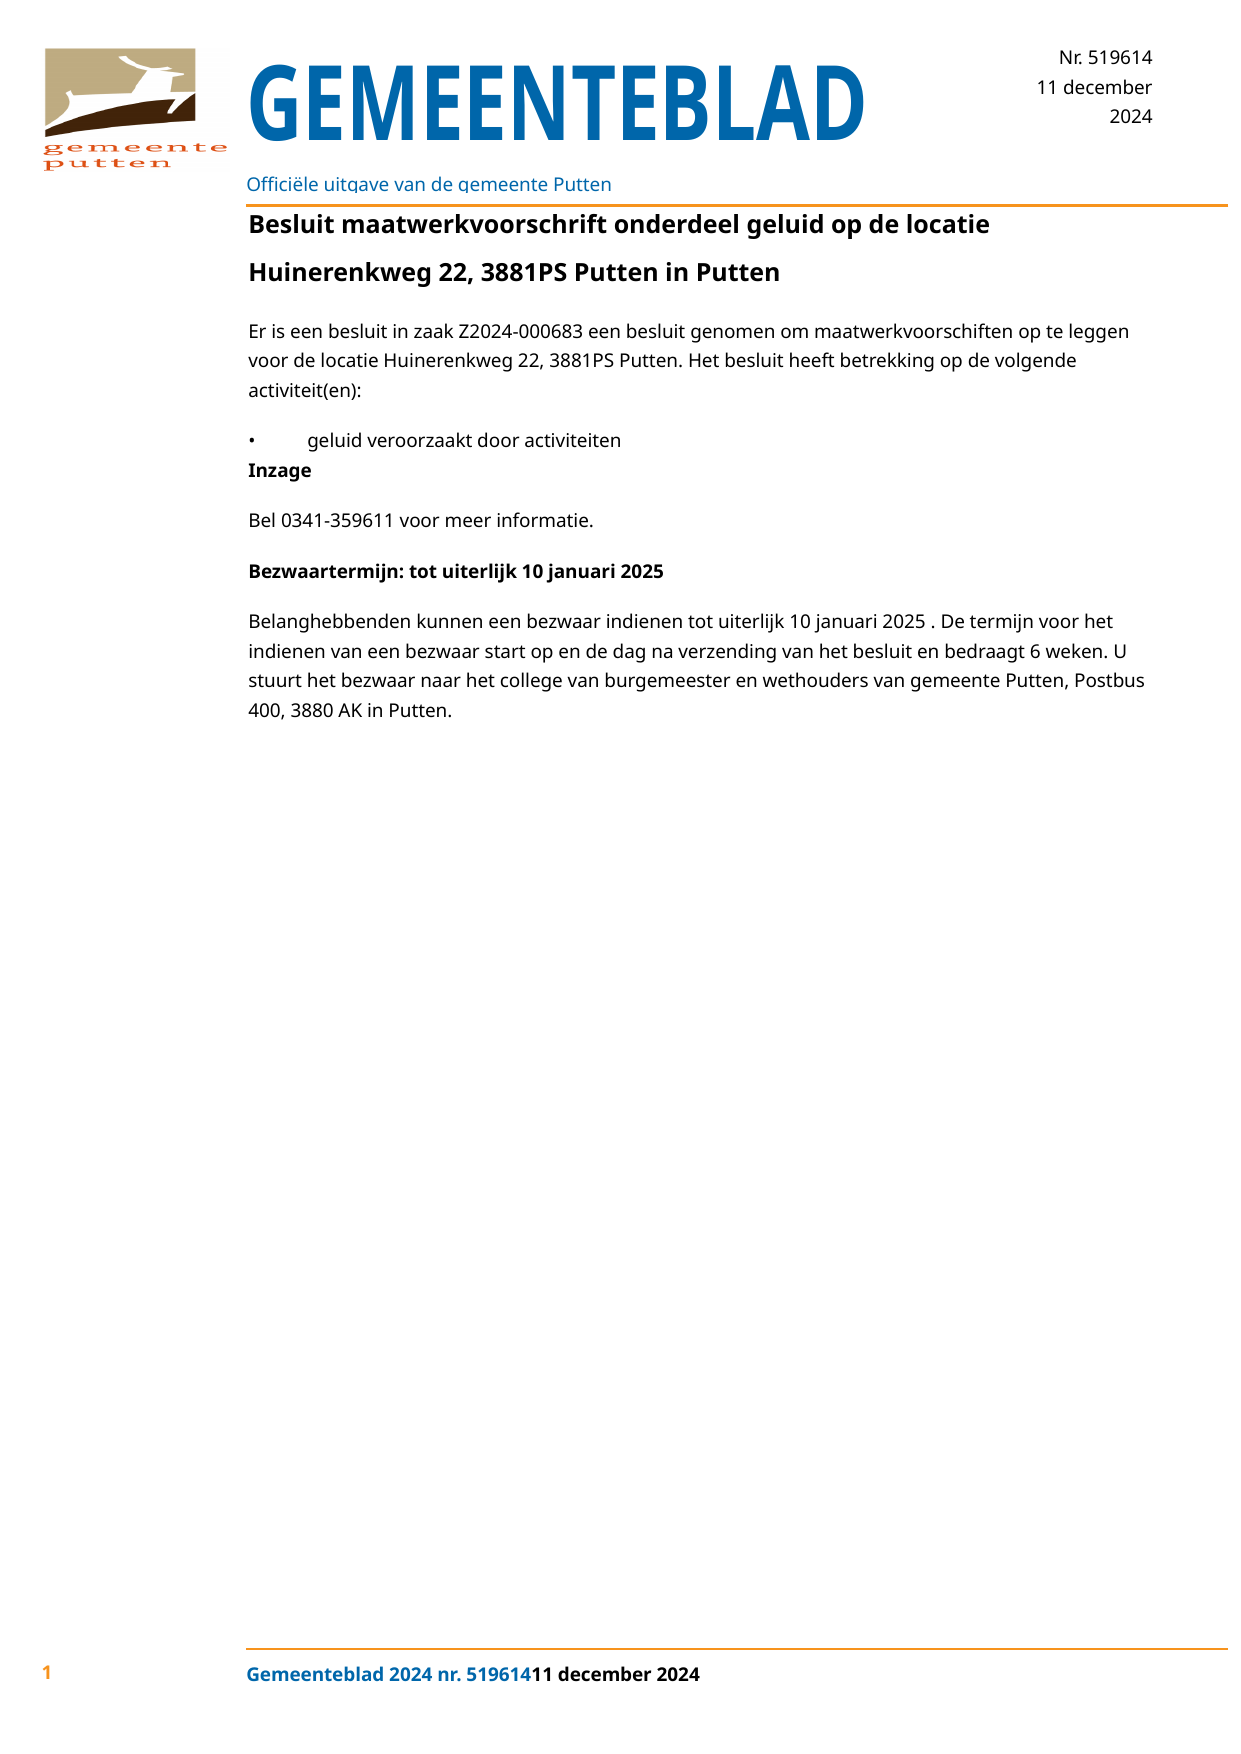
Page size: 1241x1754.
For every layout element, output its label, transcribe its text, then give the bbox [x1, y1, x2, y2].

list geluid veroorzaakt door activiteiten [248, 427, 1152, 453]
picture [41, 47, 231, 172]
text Besluit maatwerkvoorschrift onderdeel geluid op de locatie Huinerenkweg 22, 3881PS Putten in Putten [248, 207, 1152, 288]
text Belanghebbenden kunnen een bezwaar indienen tot uiterlijk 10 januari 2025 . De termijn voor het indienen van een bezwaar start op en de dag na verzending van het besluit en bedraagt 6 weken. U stuurt het bezwaar naar het college van burgemeester en wethouders van gemeente Putten, Postbus 400, 3880 AK in Putten. [248, 608, 1152, 723]
text Inzage [248, 457, 1152, 483]
text Bezwaartermijn: tot uiterlijk 10 januari 2025 [248, 558, 1152, 584]
text Bel 0341-359611 voor meer informatie. [248, 507, 1152, 533]
text Er is een besluit in zaak Z2024-000683 een besluit genomen om maatwerkvoorschiften op te leggen voor de locatie Huinerenkweg 22, 3881PS Putten. Het besluit heeft betrekking op de volgende activiteit(en): [248, 318, 1152, 403]
